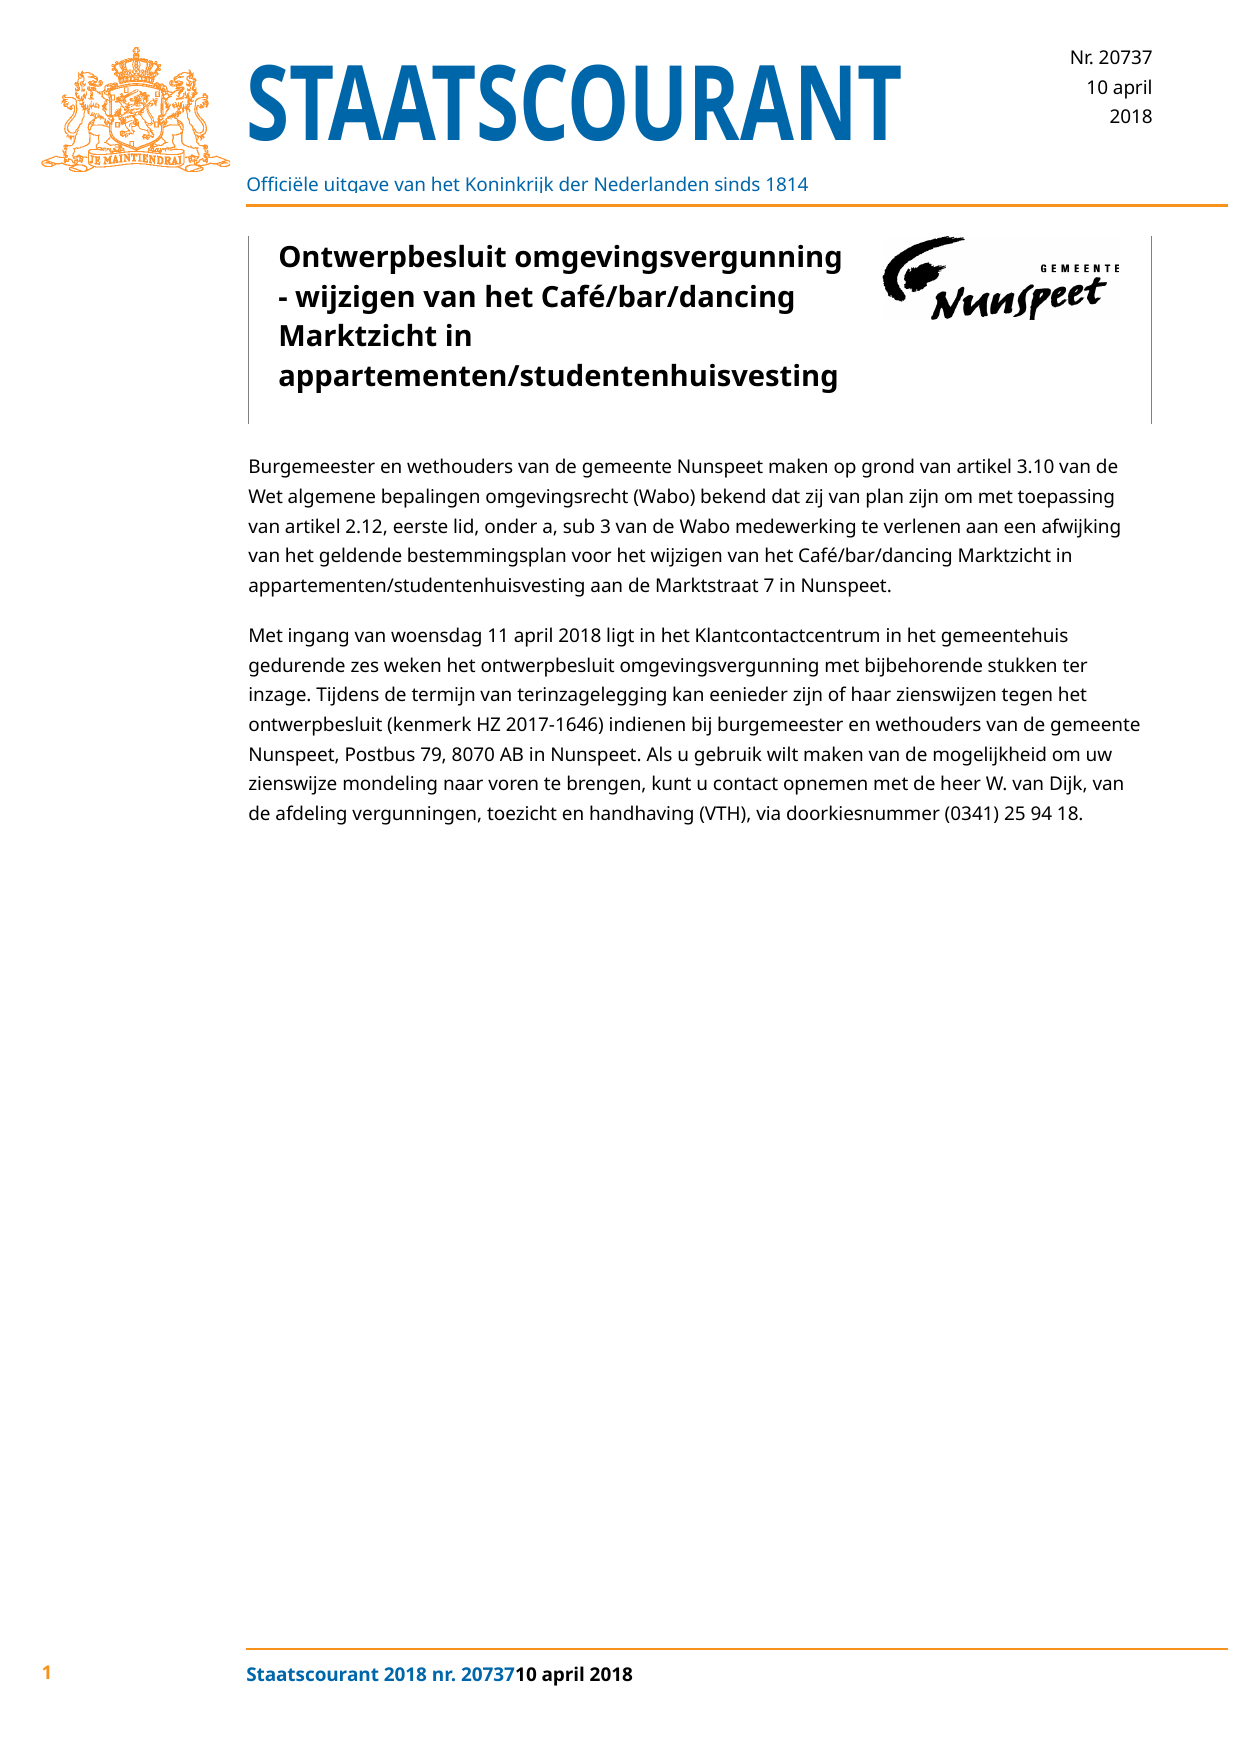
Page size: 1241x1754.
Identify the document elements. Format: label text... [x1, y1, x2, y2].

text Met ingang van woensdag 11 april 2018 ligt in het Klantcontactcentrum in het gemeentehuis gedurende zes weken het ontwerpbesluit omgevingsvergunning met bijbehorende stukken ter inzage. Tijdens de termijn van terinzagelegging kan eenieder zijn of haar zienswijzen tegen het ontwerpbesluit (kenmerk HZ 2017-1646) indienen bij burgemeester en wethouders van de gemeente Nunspeet, Postbus 79, 8070 AB in Nunspeet. Als u gebruik wilt maken van de mogelijkheid om uw zienswijze mondeling naar voren te brengen, kunt u contact opnemen met de heer W. van Dijk, van de afdeling vergunningen, toezicht en handhaving (VTH), via doorkiesnummer (0341) 25 94 18. [248, 622, 1152, 826]
table_header [850, 236, 882, 319]
text Burgemeester en wethouders van de gemeente Nunspeet maken op grond van artikel 3.10 van de Wet algemene bepalingen omgevingsrecht (Wabo) bekend dat zij van plan zijn om met toepassing van artikel 2.12, eerste lid, onder a, sub 3 van de Wabo medewerking te verlenen aan een afwijking van het geldende bestemmingsplan voor het wijzigen van het Café/bar/dancing Marktzicht in appartementen/studentenhuisvesting aan de Marktstraat 7 in Nunspeet. [248, 454, 1152, 598]
table_header [1119, 236, 1151, 319]
picture [882, 236, 1119, 320]
table_header Ontwerpbesluit omgevingsvergunning - wijzigen van het Café/bar/dancing Marktzicht in appartementen/studentenhuisvesting [249, 236, 850, 424]
picture [41, 47, 231, 172]
table_header [850, 320, 1151, 424]
